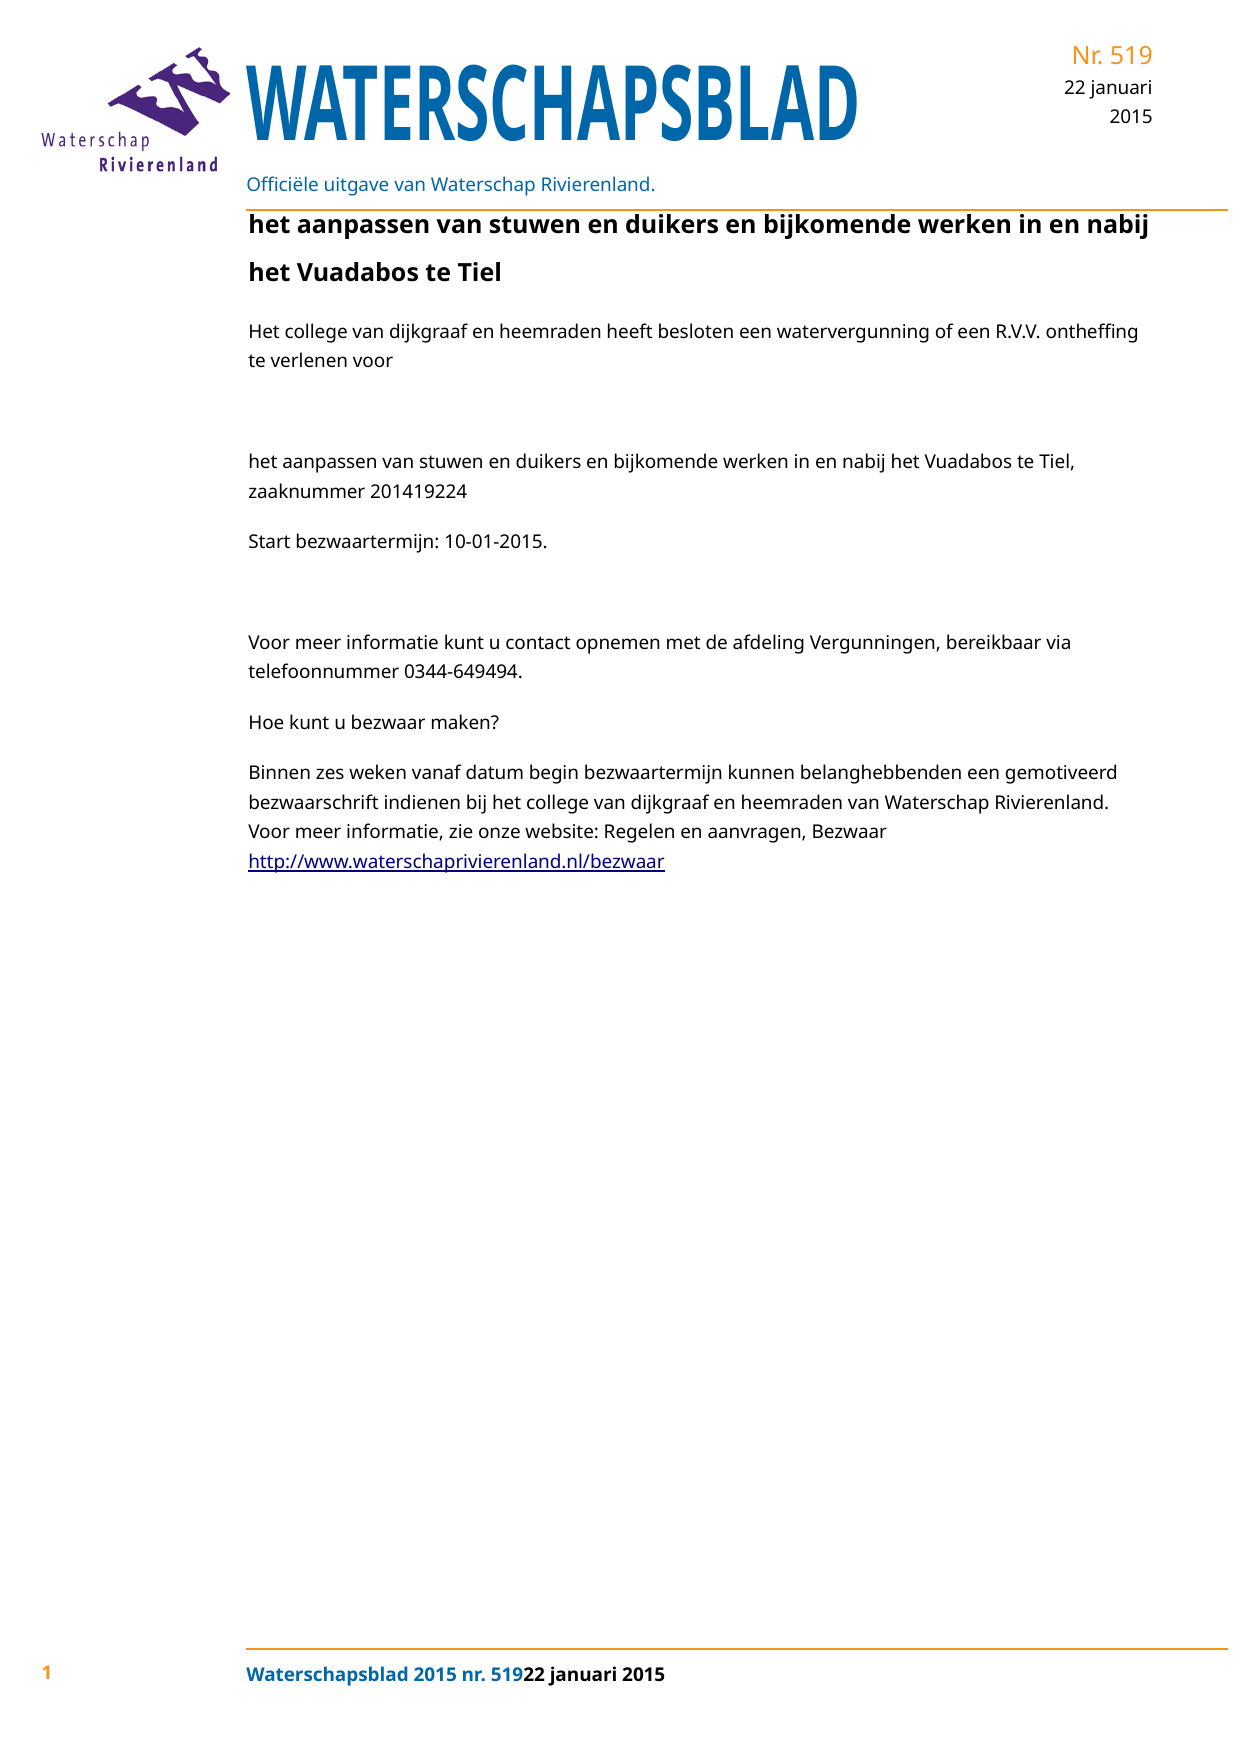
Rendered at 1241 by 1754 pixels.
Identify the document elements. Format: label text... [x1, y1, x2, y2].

text Hoe kunt u bezwaar maken? [248, 709, 1152, 735]
text Het college van dijkgraaf en heemraden heeft besloten een watervergunning of een R.V.V. ontheffing te verlenen voor [248, 318, 1152, 373]
text Start bezwaartermijn: 10-01-2015. [248, 528, 1152, 554]
text het aanpassen van stuwen en duikers en bijkomende werken in en nabij het Vuadabos te Tiel [248, 211, 1152, 288]
picture [41, 47, 231, 172]
text Voor meer informatie kunt u contact opnemen met de afdeling Vergunningen, bereikbaar via telefoonnummer 0344-649494. [248, 629, 1152, 684]
text Binnen zes weken vanaf datum begin bezwaartermijn kunnen belanghebbenden een gemotiveerd bezwaarschrift indienen bij het college van dijkgraaf en heemraden van Waterschap Rivierenland. Voor meer informatie, zie onze website: Regelen en aanvragen, Bezwaar http://www.waterschaprivierenland.nl/bezwaar [248, 759, 1152, 874]
text het aanpassen van stuwen en duikers en bijkomende werken in en nabij het Vuadabos te Tiel, zaaknummer 201419224 [248, 448, 1152, 504]
